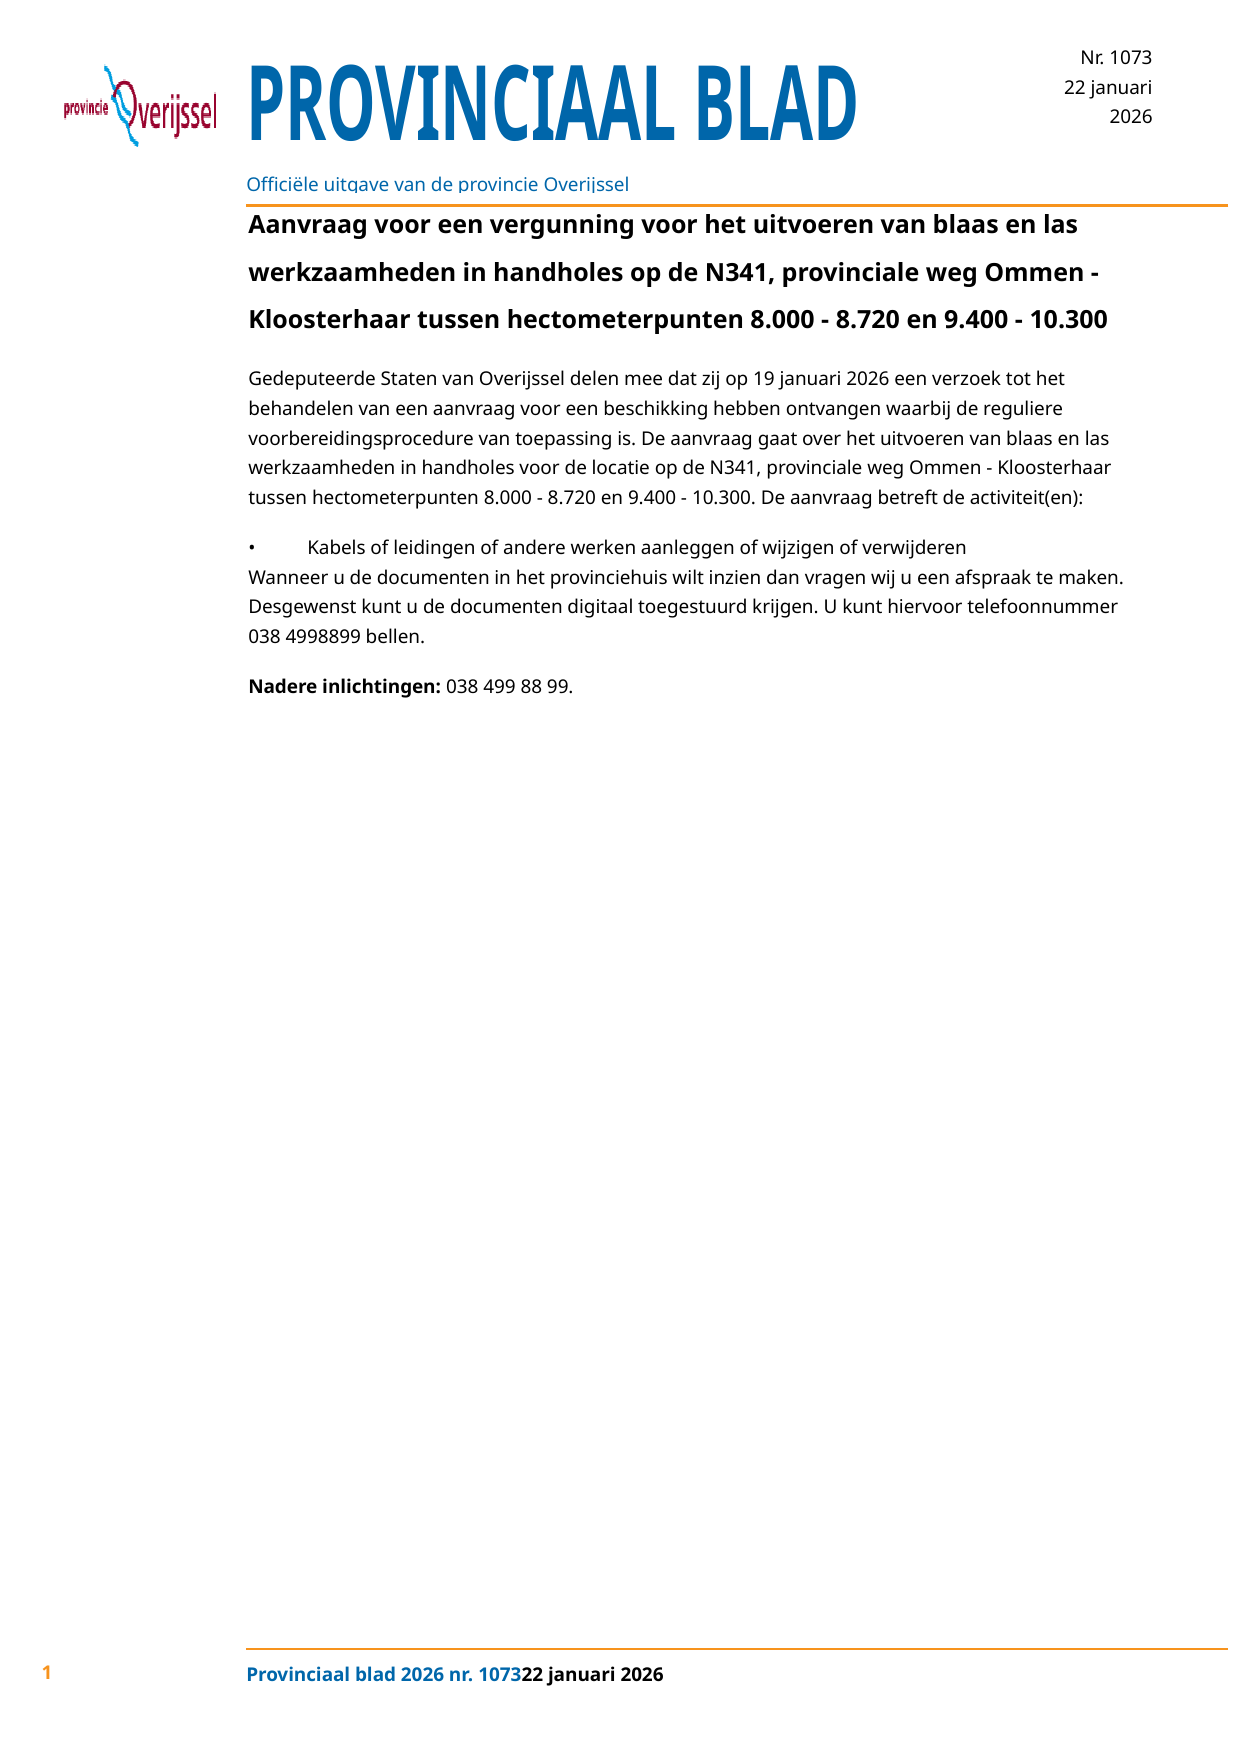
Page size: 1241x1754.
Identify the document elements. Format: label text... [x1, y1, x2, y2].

text Nadere inlichtingen: 038 499 88 99. [248, 673, 1152, 699]
list Kabels of leidingen of andere werken aanleggen of wijzigen of verwijderen [248, 534, 1152, 560]
text Gedeputeerde Staten van Overijssel delen mee dat zij op 19 januari 2026 een verzoek tot het behandelen van een aanvraag voor een beschikking hebben ontvangen waarbij de reguliere voorbereidingsprocedure van toepassing is. De aanvraag gaat over het uitvoeren van blaas en las werkzaamheden in handholes voor de locatie op de N341, provinciale weg Ommen - Kloosterhaar tussen hectometerpunten 8.000 - 8.720 en 9.400 - 10.300. De aanvraag betreft de activiteit(en): [248, 366, 1152, 509]
picture [41, 47, 231, 172]
text Aanvraag voor een vergunning voor het uitvoeren van blaas en las werkzaamheden in handholes op de N341, provinciale weg Ommen - Kloosterhaar tussen hectometerpunten 8.000 - 8.720 en 9.400 - 10.300 [248, 207, 1152, 336]
text Wanneer u de documenten in het provinciehuis wilt inzien dan vragen wij u een afspraak te maken. Desgewenst kunt u de documenten digitaal toegestuurd krijgen. U kunt hiervoor telefoonnummer 038 4998899 bellen. [248, 564, 1152, 649]
